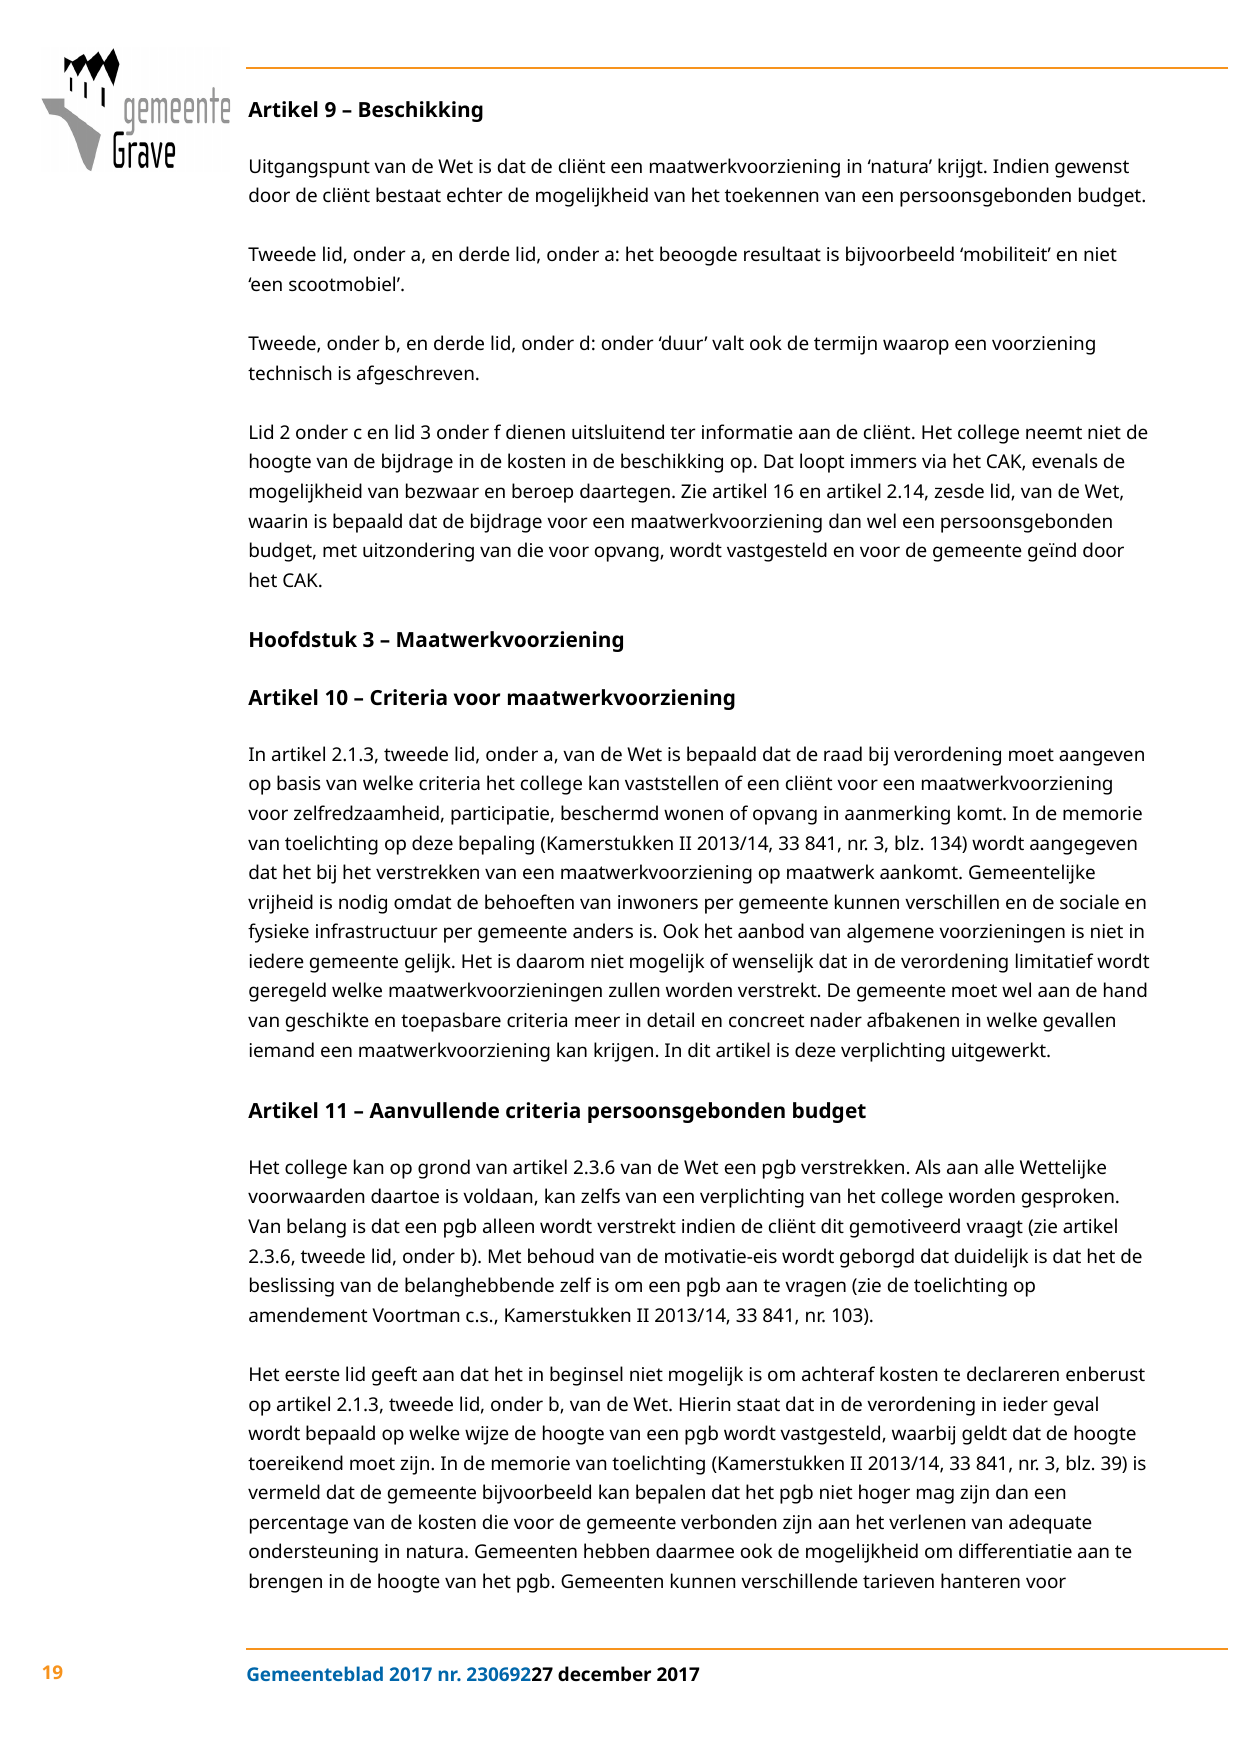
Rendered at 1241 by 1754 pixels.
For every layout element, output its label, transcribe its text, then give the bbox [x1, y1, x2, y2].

text Uitgangspunt van de Wet is dat de cliёnt een maatwerkvoorziening in ‘natura’ krijgt. Indien gewenst door de cliёnt bestaat echter de mogelijkheid van het toekennen van een persoonsgebonden budget. [248, 153, 1152, 208]
text Artikel 9 – Beschikking [248, 95, 1152, 123]
text Het eerste lid geeft aan dat het in beginsel niet mogelijk is om achteraf kosten te declareren enberust op artikel 2.1.3, tweede lid, onder b, van de Wet. Hierin staat dat in de verordening in ieder geval wordt bepaald op welke wijze de hoogte van een pgb wordt vastgesteld, waarbij geldt dat de hoogte toereikend moet zijn. In de memorie van toelichting (Kamerstukken II 2013/14, 33 841, nr. 3, blz. 39) is vermeld dat de gemeente bijvoorbeeld kan bepalen dat het pgb niet hoger mag zijn dan een percentage van de kosten die voor de gemeente verbonden zijn aan het verlenen van adequate ondersteuning in natura. Gemeenten hebben daarmee ook de mogelijkheid om differentiatie aan te brengen in de hoogte van het pgb. Gemeenten kunnen verschillende tarieven hanteren voor [248, 1361, 1152, 1594]
text Het college kan op grond van artikel 2.3.6 van de Wet een pgb verstrekken. Als aan alle Wettelijke voorwaarden daartoe is voldaan, kan zelfs van een verplichting van het college worden gesproken. Van belang is dat een pgb alleen wordt verstrekt indien de cliёnt dit gemotiveerd vraagt (zie artikel 2.3.6, tweede lid, onder b). Met behoud van de motivatie-eis wordt geborgd dat duidelijk is dat het de beslissing van de belanghebbende zelf is om een pgb aan te vragen (zie de toelichting op amendement Voortman c.s., Kamerstukken II 2013/14, 33 841, nr. 103). [248, 1154, 1152, 1328]
text Lid 2 onder c en lid 3 onder f dienen uitsluitend ter informatie aan de cliënt. Het college neemt niet de hoogte van de bijdrage in de kosten in de beschikking op. Dat loopt immers via het CAK, evenals de mogelijkheid van bezwaar en beroep daartegen. Zie artikel 16 en artikel 2.14, zesde lid, van de Wet, waarin is bepaald dat de bijdrage voor een maatwerkvoorziening dan wel een persoonsgebonden budget, met uitzondering van die voor opvang, wordt vastgesteld en voor de gemeente geïnd door het CAK. [248, 419, 1152, 593]
text Hoofdstuk 3 – Maatwerkvoorziening [248, 625, 1152, 653]
text Tweede, onder b, en derde lid, onder d: onder ‘duur’ valt ook de termijn waarop een voorziening technisch is afgeschreven. [248, 330, 1152, 386]
text Artikel 11 – Aanvullende criteria persoonsgebonden budget [248, 1096, 1152, 1124]
picture [41, 47, 231, 172]
text Artikel 10 – Criteria voor maatwerkvoorziening [248, 683, 1152, 711]
text Tweede lid, onder a, en derde lid, onder a: het beoogde resultaat is bijvoorbeeld ‘mobiliteit’ en niet ‘een scootmobiel’. [248, 242, 1152, 297]
text In artikel 2.1.3, tweede lid, onder a, van de Wet is bepaald dat de raad bij verordening moet aangeven op basis van welke criteria het college kan vaststellen of een cliënt voor een maatwerkvoorziening voor zelfredzaamheid, participatie, beschermd wonen of opvang in aanmerking komt. In de memorie van toelichting op deze bepaling (Kamerstukken II 2013/14, 33 841, nr. 3, blz. 134) wordt aangegeven dat het bij het verstrekken van een maatwerkvoorziening op maatwerk aankomt. Gemeentelijke vrijheid is nodig omdat de behoeften van inwoners per gemeente kunnen verschillen en de sociale en fysieke infrastructuur per gemeente anders is. Ook het aanbod van algemene voorzieningen is niet in iedere gemeente gelijk. Het is daarom niet mogelijk of wenselijk dat in de verordening limitatief wordt geregeld welke maatwerkvoorzieningen zullen worden verstrekt. De gemeente moet wel aan de hand van geschikte en toepasbare criteria meer in detail en concreet nader afbakenen in welke gevallen iemand een maatwerkvoorziening kan krijgen. In dit artikel is deze verplichting uitgewerkt. [248, 741, 1152, 1063]
